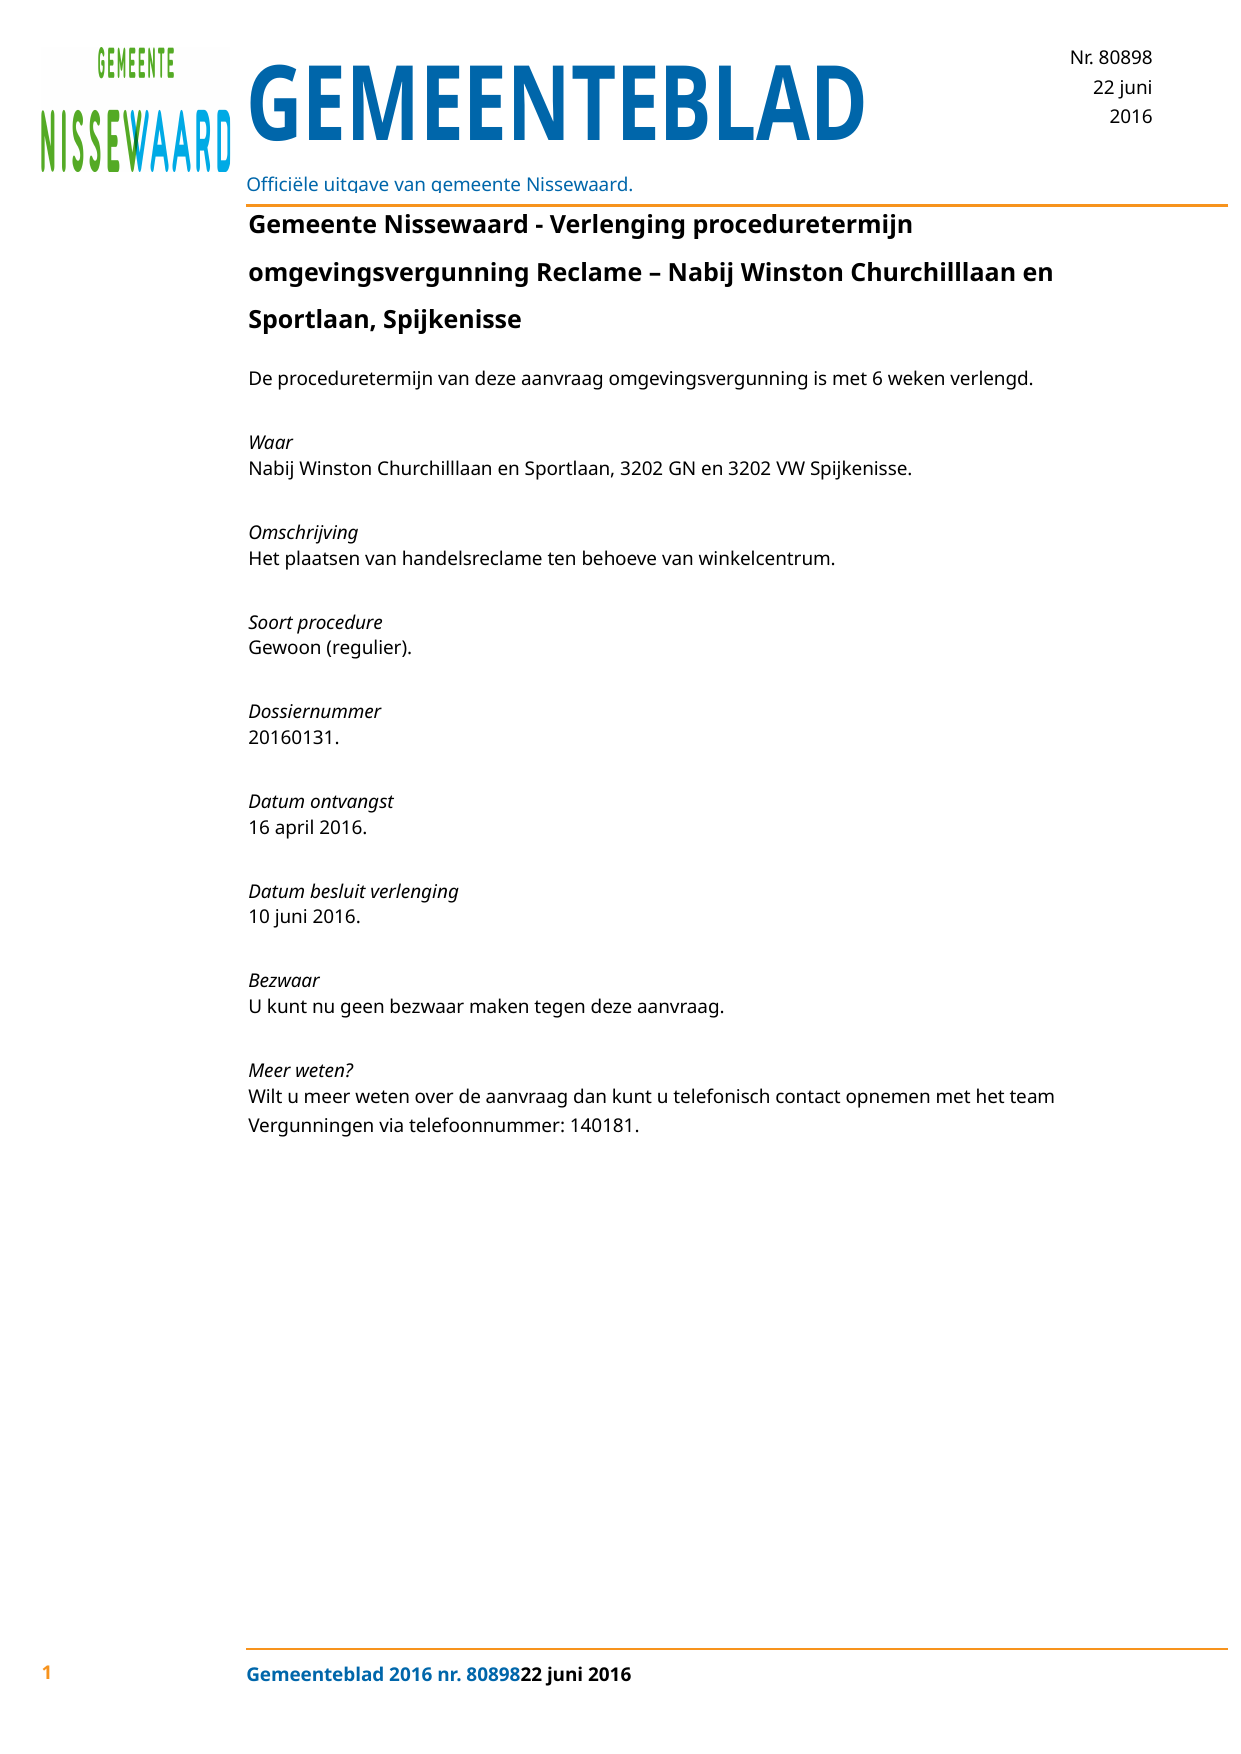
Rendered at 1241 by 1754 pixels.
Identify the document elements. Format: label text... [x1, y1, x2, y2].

text Nabij Winston Churchilllaan en Sportlaan, 3202 GN en 3202 VW Spijkenisse. [248, 455, 1152, 481]
text Soort procedure [248, 609, 1152, 634]
text Gewoon (regulier). [248, 634, 1152, 660]
text 16 april 2016. [248, 814, 1152, 840]
picture [176, 157, 187, 172]
text Meer weten? [248, 1057, 1152, 1083]
text Bezwaar [248, 968, 1152, 993]
text 10 juni 2016. [248, 904, 1152, 929]
text De proceduretermijn van deze aanvraag omgevingsvergunning is met 6 weken verlengd. [248, 366, 1152, 391]
picture [222, 122, 227, 160]
picture [201, 122, 206, 138]
text Waar [248, 429, 1152, 455]
picture [154, 157, 165, 172]
text Dossiernummer [248, 698, 1152, 724]
text Datum ontvangst [248, 788, 1152, 814]
text 20160131. [248, 724, 1152, 750]
text Omschrijving [248, 519, 1152, 545]
picture [41, 47, 231, 172]
text Gemeente Nissewaard - Verlenging proceduretermijn omgevingsvergunning Reclame – Nabij Winston Churchilllaan en Sportlaan, Spijkenisse [248, 207, 1152, 336]
text Wilt u meer weten over de aanvraag dan kunt u telefonisch contact opnemen met het team Vergunningen via telefoonnummer: 140181. [248, 1083, 1152, 1138]
text U kunt nu geen bezwaar maken tegen deze aanvraag. [248, 993, 1152, 1019]
text Datum besluit verlenging [248, 878, 1152, 904]
picture [200, 151, 206, 172]
text Het plaatsen van handelsreclame ten behoeve van winkelcentrum. [248, 545, 1152, 571]
